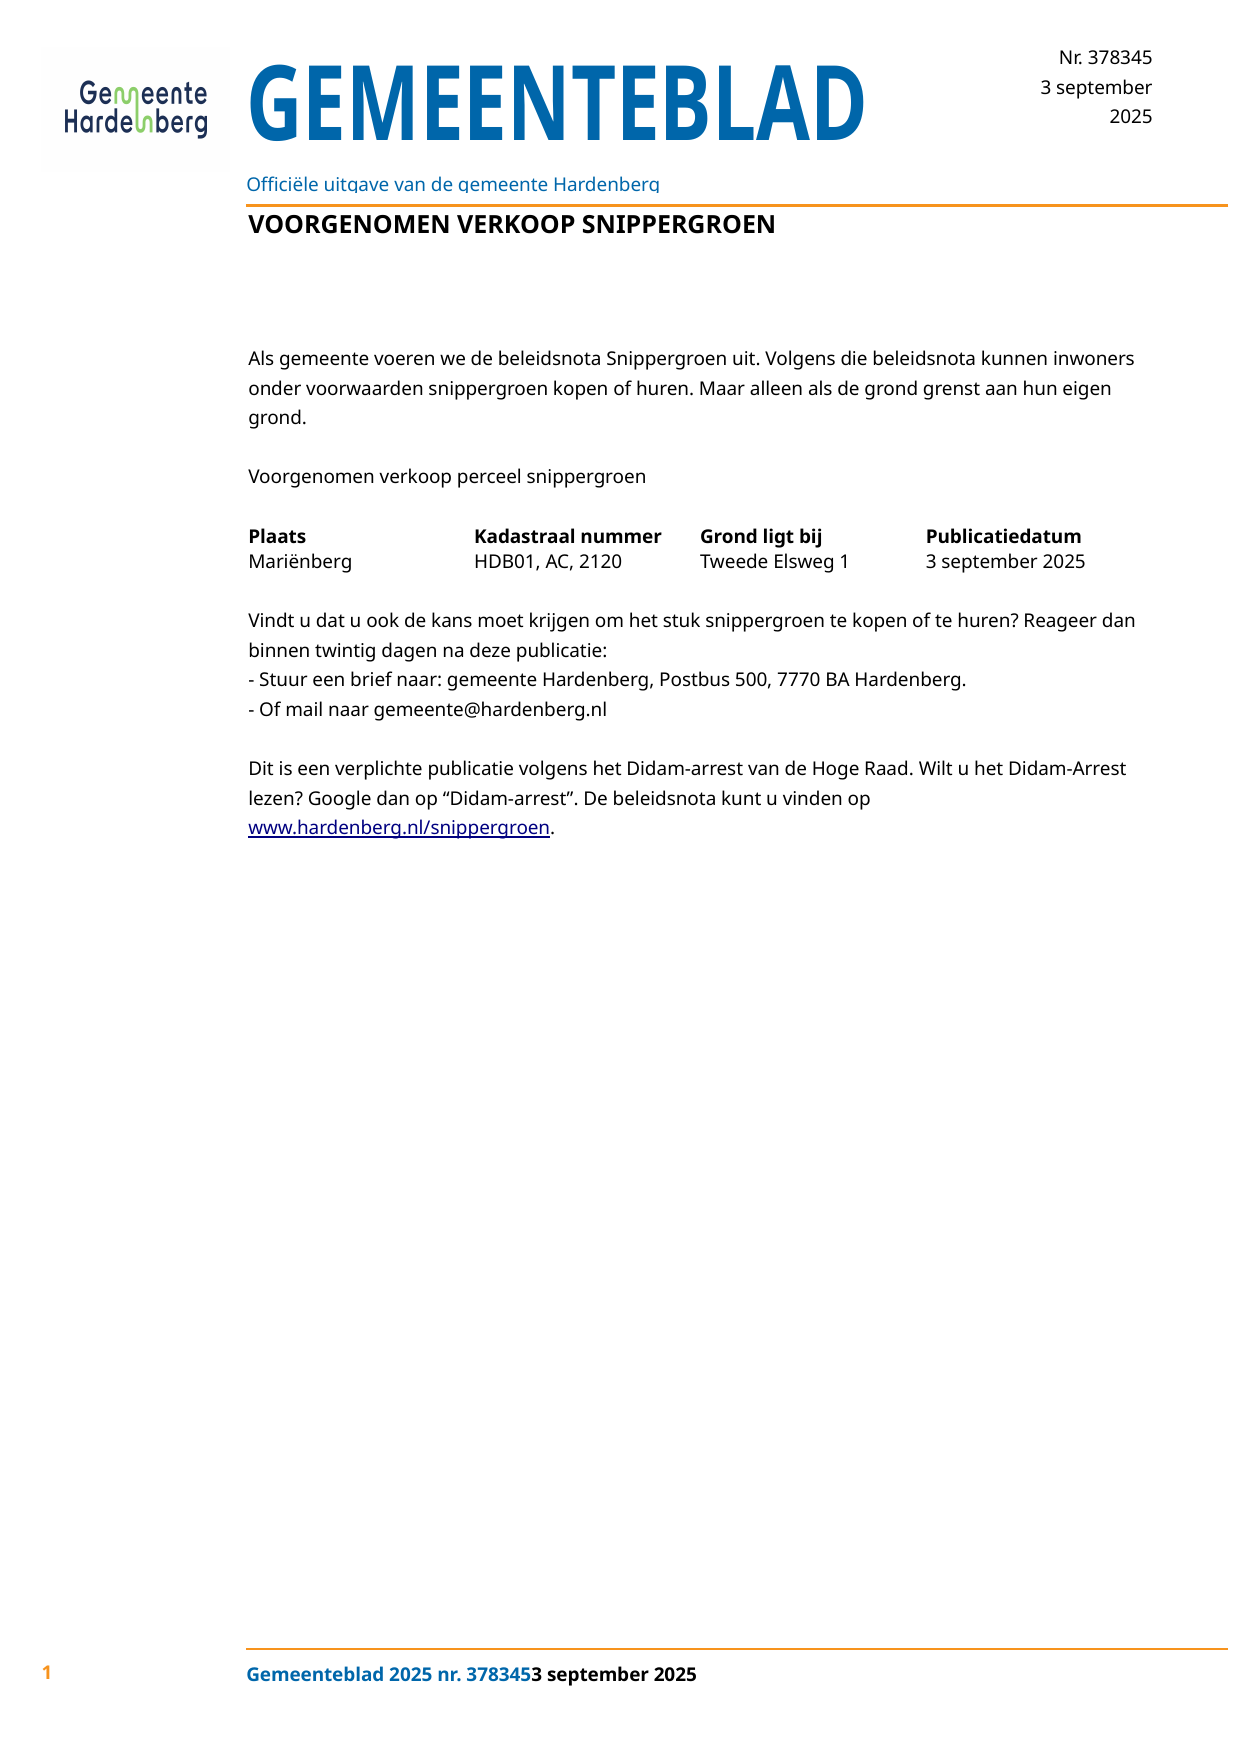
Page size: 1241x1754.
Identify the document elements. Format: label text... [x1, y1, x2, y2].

table_cell 3 september 2025 [926, 549, 1152, 574]
text - Stuur een brief naar: gemeente Hardenberg, Postbus 500, 7770 BA Hardenberg. [248, 666, 1152, 692]
table_cell Tweede Elsweg 1 [700, 549, 926, 574]
table_cell Mariënberg [248, 549, 474, 574]
text VOORGENOMEN VERKOOP SNIPPERGROEN [248, 207, 1152, 241]
table_header Plaats [248, 523, 474, 549]
text Vindt u dat u ook de kans moet krijgen om het stuk snippergroen te kopen of te huren? Reageer dan binnen twintig dagen na deze publicatie: [248, 607, 1152, 662]
table_header Kadastraal nummer [474, 523, 700, 549]
text Voorgenomen verkoop perceel snippergroen [248, 464, 1152, 489]
text Dit is een verplichte publicatie volgens het Didam-arrest van de Hoge Raad. Wilt u het Didam-Arrest lezen? Google dan op “Didam-arrest”. De beleidsnota kunt u vinden op www.hardenberg.nl/snippergroen. [248, 755, 1152, 840]
table_cell HDB01, AC, 2120 [474, 549, 700, 574]
text Als gemeente voeren we de beleidsnota Snippergroen uit. Volgens die beleidsnota kunnen inwoners onder voorwaarden snippergroen kopen of huren. Maar alleen als de grond grenst aan hun eigen grond. [248, 345, 1152, 430]
table_header Grond ligt bij [700, 523, 926, 549]
table_header Publicatiedatum [926, 523, 1152, 549]
text - Of mail naar gemeente@hardenberg.nl [248, 696, 1152, 722]
picture [41, 47, 231, 172]
